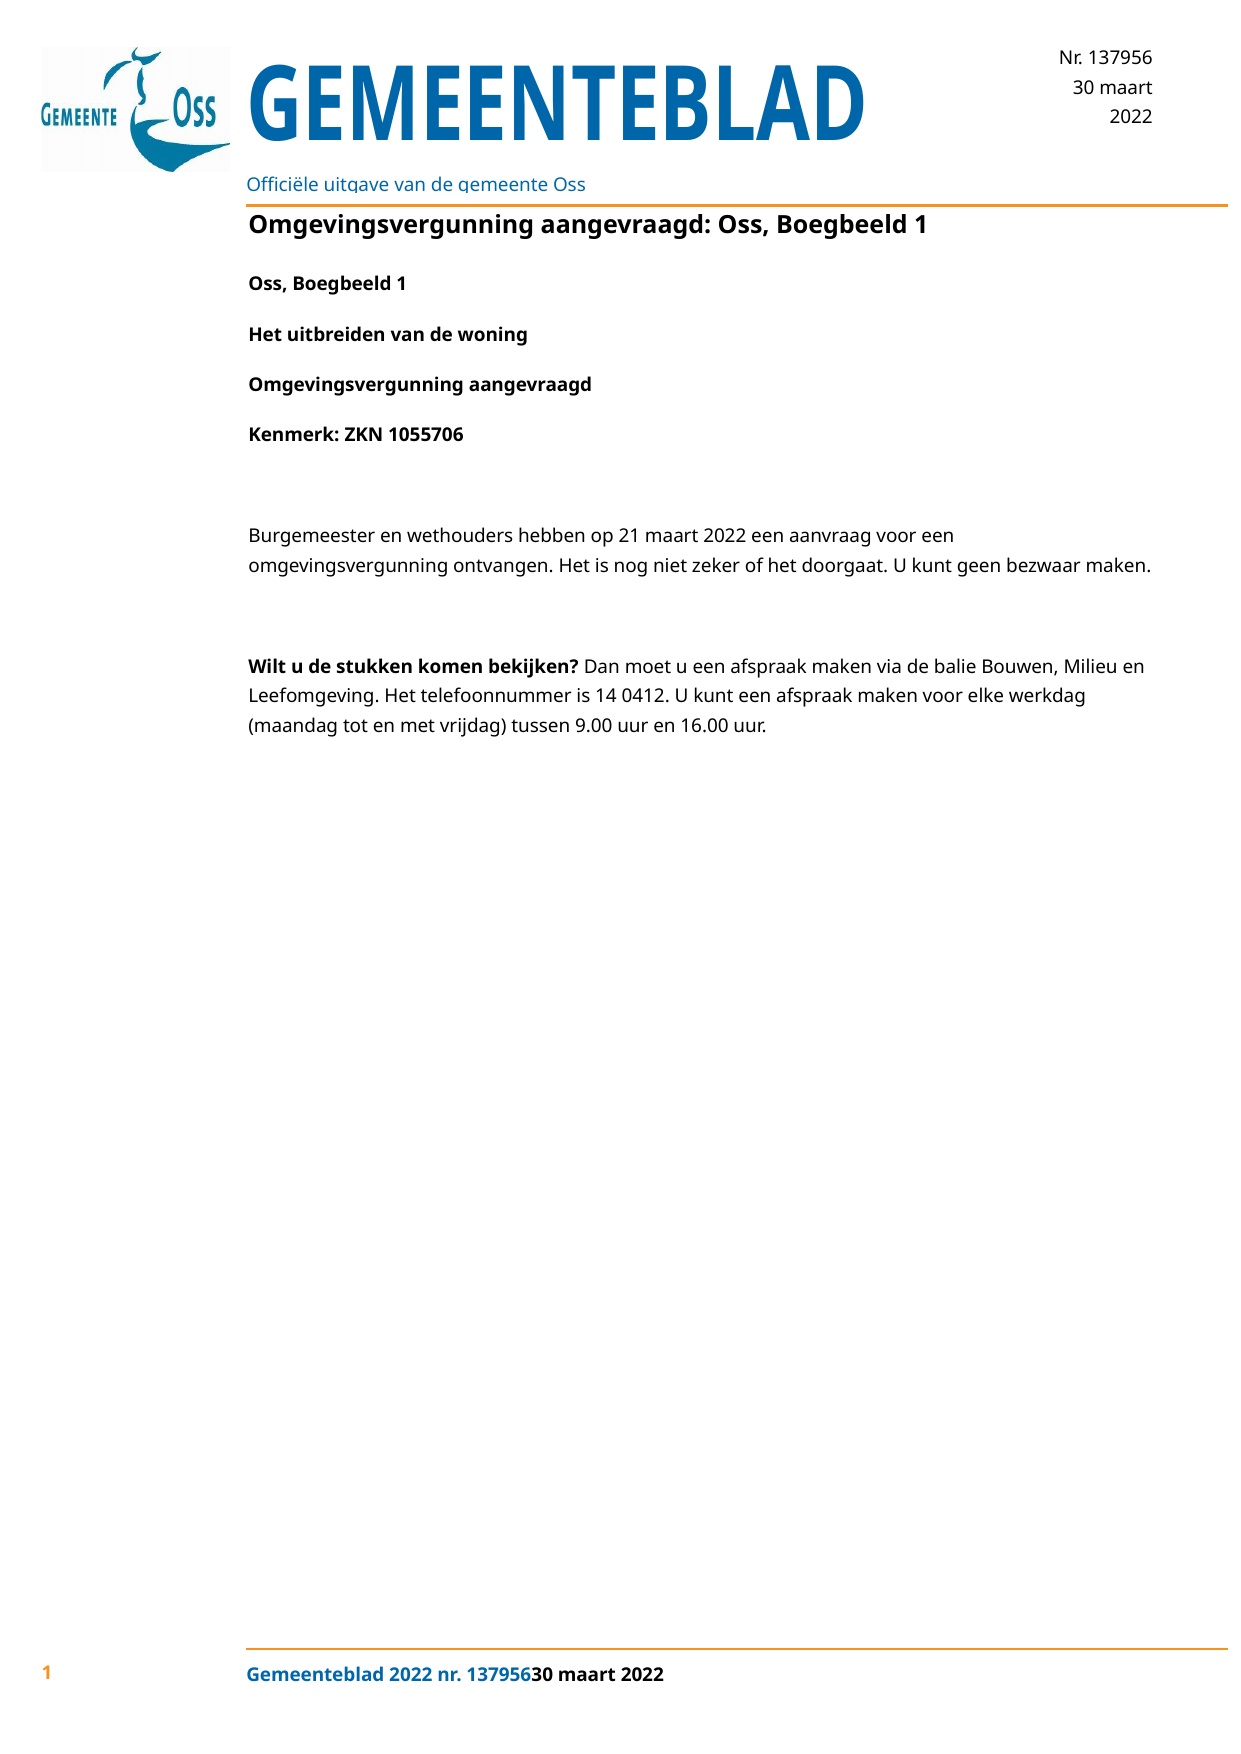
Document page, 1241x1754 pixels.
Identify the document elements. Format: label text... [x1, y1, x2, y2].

text Omgevingsvergunning aangevraagd: Oss, Boegbeeld 1 [248, 207, 1152, 241]
text Burgemeester en wethouders hebben op 21 maart 2022 een aanvraag voor een omgevingsvergunning ontvangen. Het is nog niet zeker of het doorgaat. U kunt geen bezwaar maken. [248, 522, 1152, 578]
text Oss, Boegbeeld 1 [248, 270, 1152, 296]
picture [41, 47, 231, 172]
text Omgevingsvergunning aangevraagd [248, 371, 1152, 397]
text Het uitbreiden van de woning [248, 321, 1152, 346]
text Wilt u de stukken komen bekijken? Dan moet u een afspraak maken via de balie Bouwen, Milieu en Leefomgeving. Het telefoonnummer is 14 0412. U kunt een afspraak maken voor elke werkdag (maandag tot en met vrijdag) tussen 9.00 uur en 16.00 uur. [248, 653, 1152, 738]
text Kenmerk: ZKN 1055706 [248, 422, 1152, 447]
